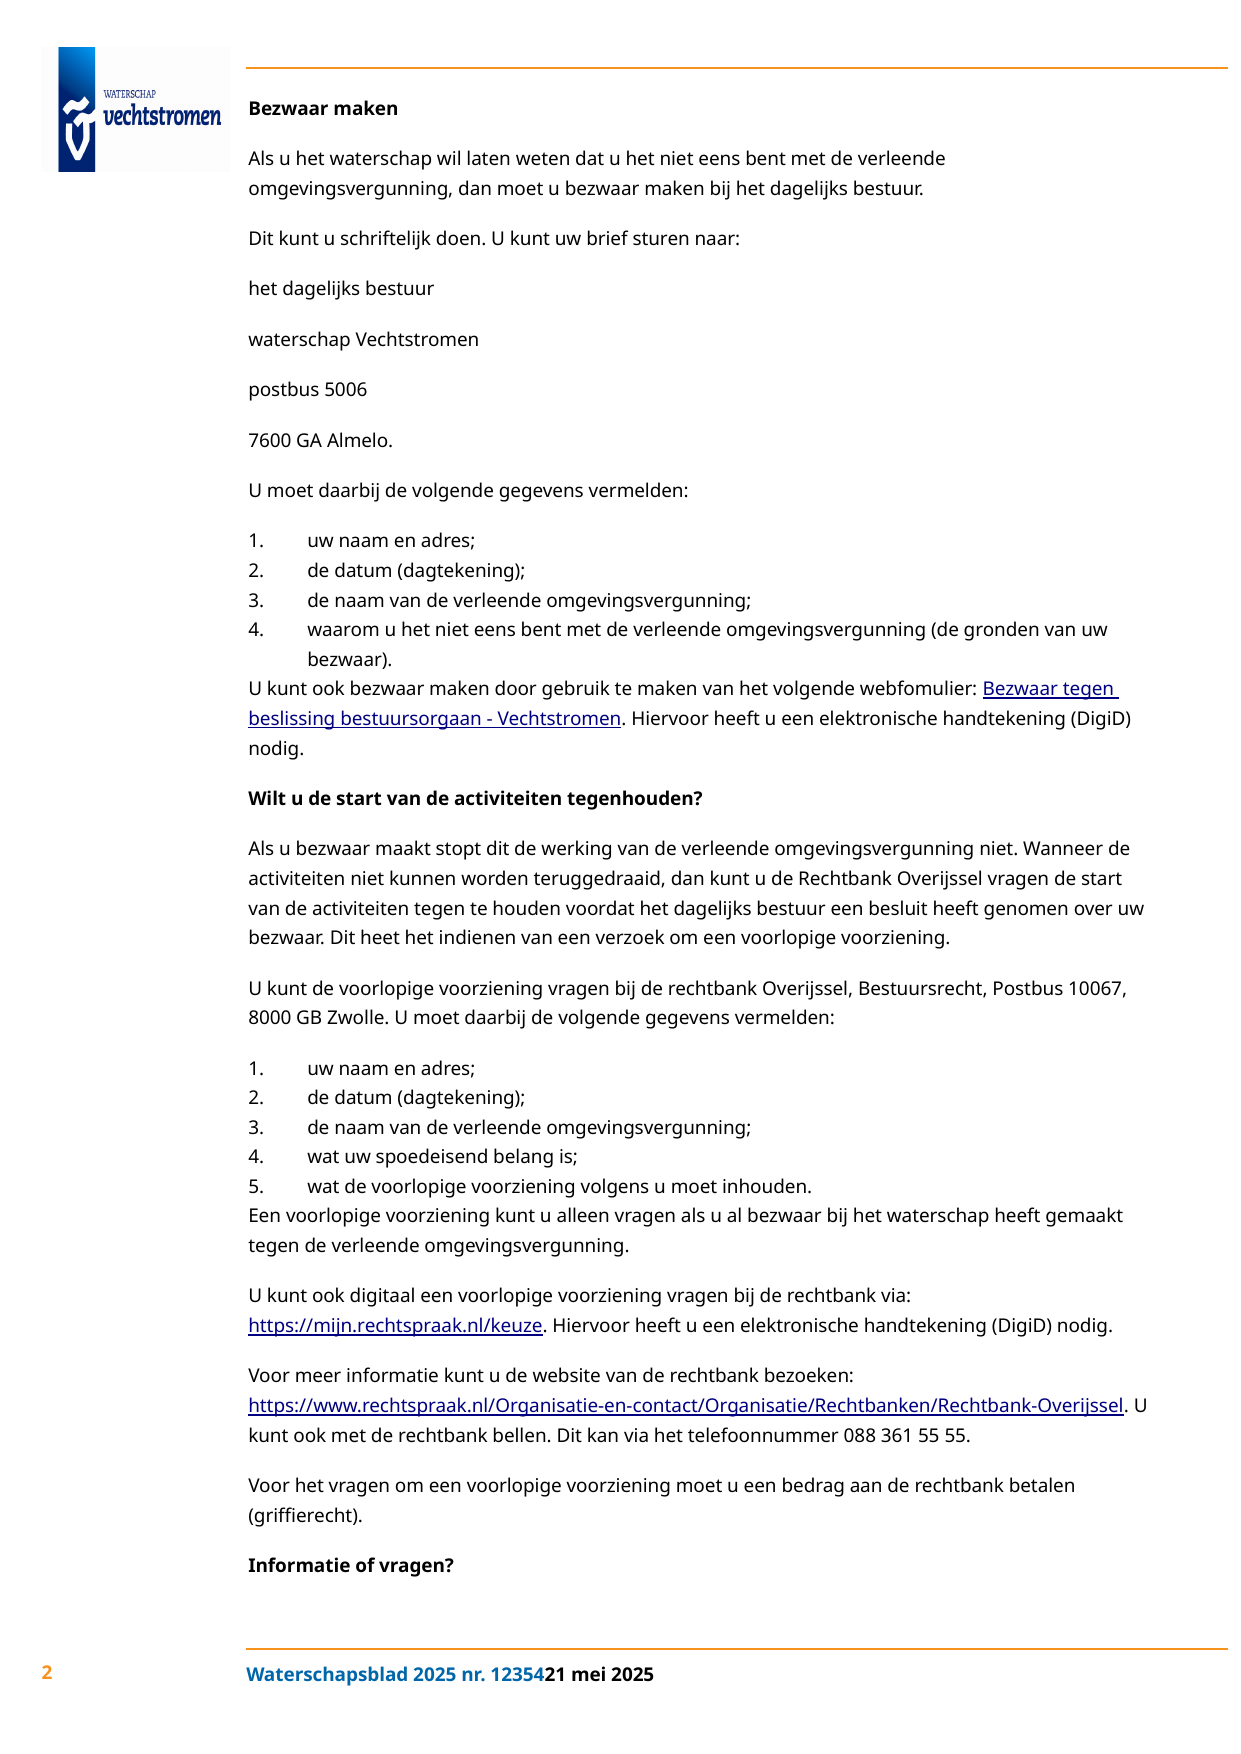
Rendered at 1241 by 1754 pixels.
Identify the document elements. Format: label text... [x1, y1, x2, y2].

text waterschap Vechtstromen [248, 326, 1152, 352]
list wat de voorlopige voorziening volgens u moet inhouden. [248, 1173, 1152, 1199]
list wat uw spoedeisend belang is; [248, 1143, 1152, 1169]
text het dagelijks bestuur [248, 276, 1152, 301]
text U kunt ook bezwaar maken door gebruik te maken van het volgende webfomulier: Bezwaar tegen beslissing bestuursorgaan - Vechtstromen. Hiervoor heeft u een elektronische handtekening (DigiD) nodig. [248, 676, 1152, 761]
text postbus 5006 [248, 376, 1152, 402]
list uw naam en adres; [248, 528, 1152, 553]
text Voor het vragen om een voorlopige voorziening moet u een bedrag aan de rechtbank betalen (griffierecht). [248, 1472, 1152, 1528]
text Als u het waterschap wil laten weten dat u het niet eens bent met de verleende omgevingsvergunning, dan moet u bezwaar maken bij het dagelijks bestuur. [248, 145, 1152, 201]
text U moet daarbij de volgende gegevens vermelden: [248, 477, 1152, 503]
text Wilt u de start van de activiteiten tegenhouden? [248, 785, 1152, 811]
text Bezwaar maken [248, 95, 1152, 121]
list de datum (dagtekening); [248, 557, 1152, 583]
text Als u bezwaar maakt stopt dit de werking van de verleende omgevingsvergunning niet. Wanneer de activiteiten niet kunnen worden teruggedraaid, dan kunt u de Rechtbank Overijssel vragen de start van de activiteiten tegen te houden voordat het dagelijks bestuur een besluit heeft genomen over uw bezwaar. Dit heet het indienen van een verzoek om een voorlopige voorziening. [248, 836, 1152, 950]
list uw naam en adres; [248, 1055, 1152, 1081]
text Dit kunt u schriftelijk doen. U kunt uw brief sturen naar: [248, 225, 1152, 251]
text Voor meer informatie kunt u de website van de rechtbank bezoeken: https://www.rechtspraak.nl/Organisatie-en-contact/Organisatie/Rechtbanken/Rechtbank-Overijssel. U kunt ook met de rechtbank bellen. Dit kan via het telefoonnummer 088 361 55 55. [248, 1363, 1152, 1448]
text 7600 GA Almelo. [248, 427, 1152, 453]
list de datum (dagtekening); [248, 1084, 1152, 1110]
list de naam van de verleende omgevingsvergunning; [248, 1114, 1152, 1140]
text U kunt ook digitaal een voorlopige voorziening vragen bij de rechtbank via: https://mijn.rechtspraak.nl/keuze. Hiervoor heeft u een elektronische handtekening (DigiD) nodig. [248, 1283, 1152, 1338]
text Een voorlopige voorziening kunt u alleen vragen als u al bezwaar bij het waterschap heeft gemaakt tegen de verleende omgevingsvergunning. [248, 1203, 1152, 1258]
picture [41, 47, 231, 172]
text Informatie of vragen? [248, 1552, 1152, 1578]
list waarom u het niet eens bent met de verleende omgevingsvergunning (de gronden van uw bezwaar). [248, 616, 1152, 672]
text U kunt de voorlopige voorziening vragen bij de rechtbank Overijssel, Bestuursrecht, Postbus 10067, 8000 GB Zwolle. U moet daarbij de volgende gegevens vermelden: [248, 975, 1152, 1030]
list de naam van de verleende omgevingsvergunning; [248, 587, 1152, 613]
